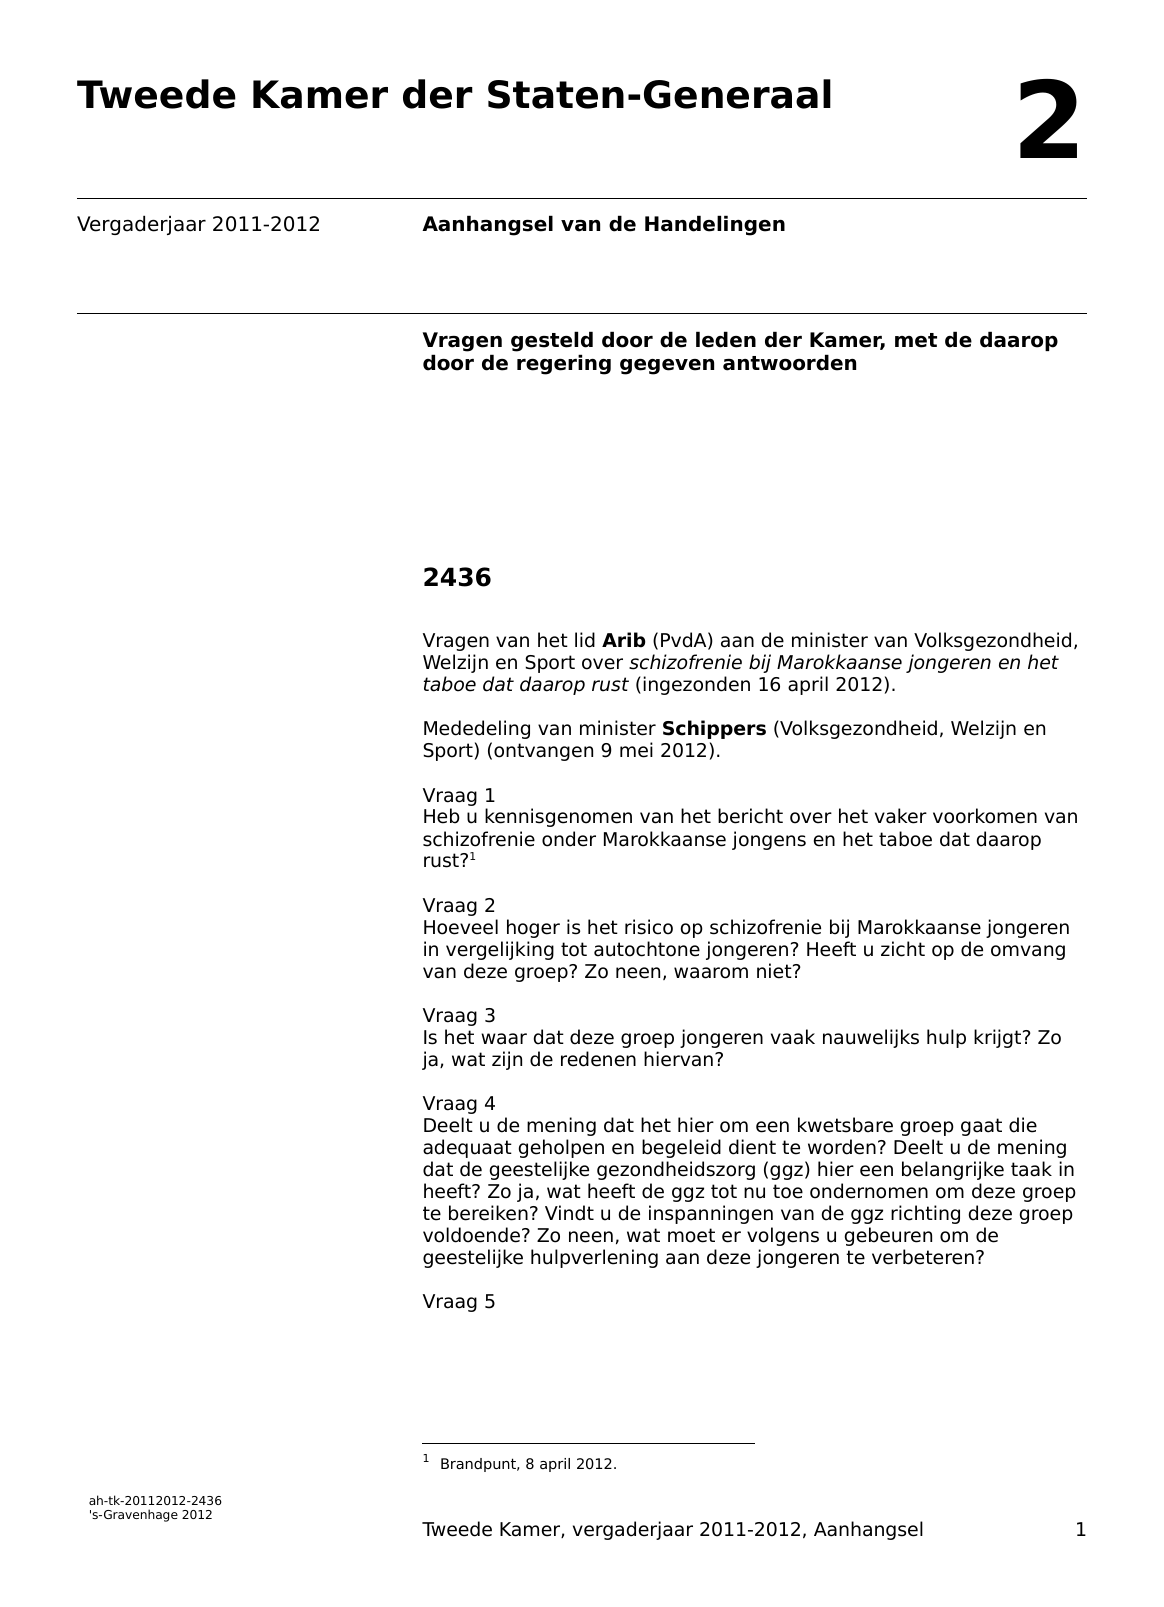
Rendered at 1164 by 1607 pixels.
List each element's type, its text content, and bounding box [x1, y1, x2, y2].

table_cell [77, 314, 422, 375]
text Heb u kennisgenomen van het bericht over het vaker voorkomen van schizofrenie onder Marokkaanse jongens en het taboe dat daarop rust? [422, 806, 1087, 872]
text Mededeling van minister Schippers (Volksgezondheid, Welzijn en Sport) (ontvangen 9 mei 2012). [422, 718, 1087, 762]
text Vragen van het lid Arib (PvdA) aan de minister van Volksgezondheid, Welzijn en Sport over schizofrenie bij Marokkaanse jongeren en het taboe dat daarop rust (ingezonden 16 april 2012). [422, 630, 1087, 696]
text Deelt u de mening dat het hier om een kwetsbare groep gaat die adequaat geholpen en begeleid dient te worden? Deelt u de mening dat de geestelijke gezondheidszorg (ggz) hier een belangrijke taak in heeft? Zo ja, wat heeft de ggz tot nu toe ondernomen om deze groep te bereiken? Vindt u de inspanningen van de ggz richting deze groep voldoende? Zo neen, wat moet er volgens u gebeuren om de geestelijke hulpverlening aan deze jongeren te verbeteren? [422, 1115, 1087, 1269]
text Brandpunt, 8 april 2012. [422, 1452, 1087, 1474]
text 2436 [422, 563, 1087, 592]
text Vraag 1 [422, 784, 1087, 806]
text Is het waar dat deze groep jongeren vaak nauwelijks hulp krijgt? Zo ja, wat zijn de redenen hiervan? [422, 1027, 1087, 1071]
table_cell Aanhangsel van de Handelingen [422, 199, 1087, 313]
table_header 2 [886, 59, 1087, 198]
table_header Tweede Kamer der Staten-Generaal [77, 59, 886, 198]
text Vraag 2 [422, 894, 1087, 917]
table_cell Vergaderjaar 2011-2012 [77, 199, 422, 313]
text Vraag 4 [422, 1093, 1087, 1115]
text Hoeveel hoger is het risico op schizofrenie bij Marokkaanse jongeren in vergelijking tot autochtone jongeren? Heeft u zicht op de omvang van deze groep? Zo neen, waarom niet? [422, 917, 1087, 982]
text Vraag 5 [422, 1291, 1087, 1313]
text ah-tk-20112012-2436 [88, 1494, 323, 1508]
table_cell Vragen gesteld door de leden der Kamer, met de daarop door de regering gegeven antwoorden [422, 314, 1087, 375]
text Vraag 3 [422, 1005, 1087, 1027]
text 's-Gravenhage 2012 [88, 1508, 323, 1522]
